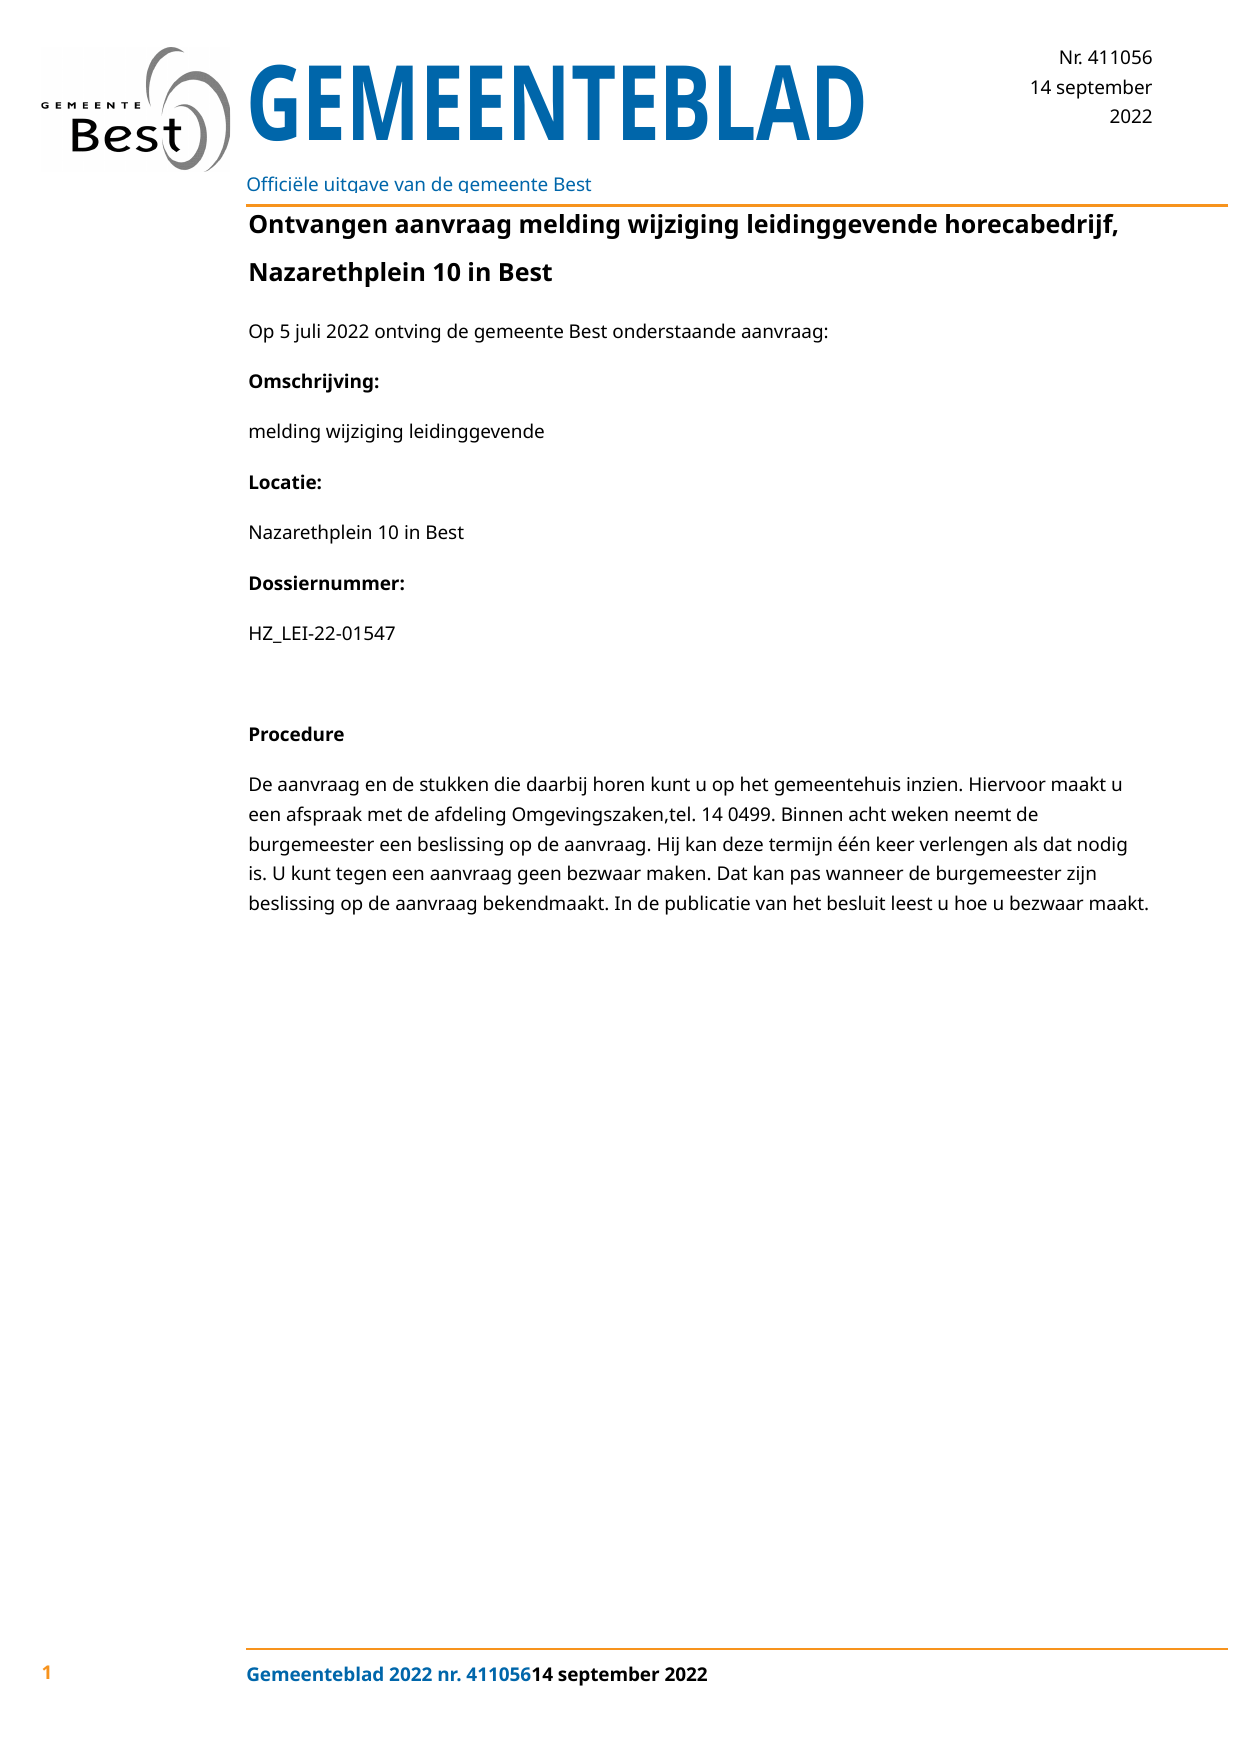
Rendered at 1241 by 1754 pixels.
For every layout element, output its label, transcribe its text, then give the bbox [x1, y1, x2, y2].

text De aanvraag en de stukken die daarbij horen kunt u op het gemeentehuis inzien. Hiervoor maakt u een afspraak met de afdeling Omgevingszaken,tel. 14 0499. Binnen acht weken neemt de burgemeester een beslissing op de aanvraag. Hij kan deze termijn één keer verlengen als dat nodig is. U kunt tegen een aanvraag geen bezwaar maken. Dat kan pas wanneer de burgemeester zijn beslissing op de aanvraag bekendmaakt. In de publicatie van het besluit leest u hoe u bezwaar maakt. [248, 772, 1152, 916]
text Procedure [248, 721, 1152, 747]
text Ontvangen aanvraag melding wijziging leidinggevende horecabedrijf, Nazarethplein 10 in Best [248, 207, 1152, 288]
text Dossiernummer: [248, 570, 1152, 596]
text HZ_LEI-22-01547 [248, 620, 1152, 646]
text Omschrijving: [248, 368, 1152, 394]
text Nazarethplein 10 in Best [248, 519, 1152, 545]
picture [41, 47, 231, 172]
text melding wijziging leidinggevende [248, 419, 1152, 444]
text Locatie: [248, 469, 1152, 495]
text Op 5 juli 2022 ontving de gemeente Best onderstaande aanvraag: [248, 318, 1152, 344]
